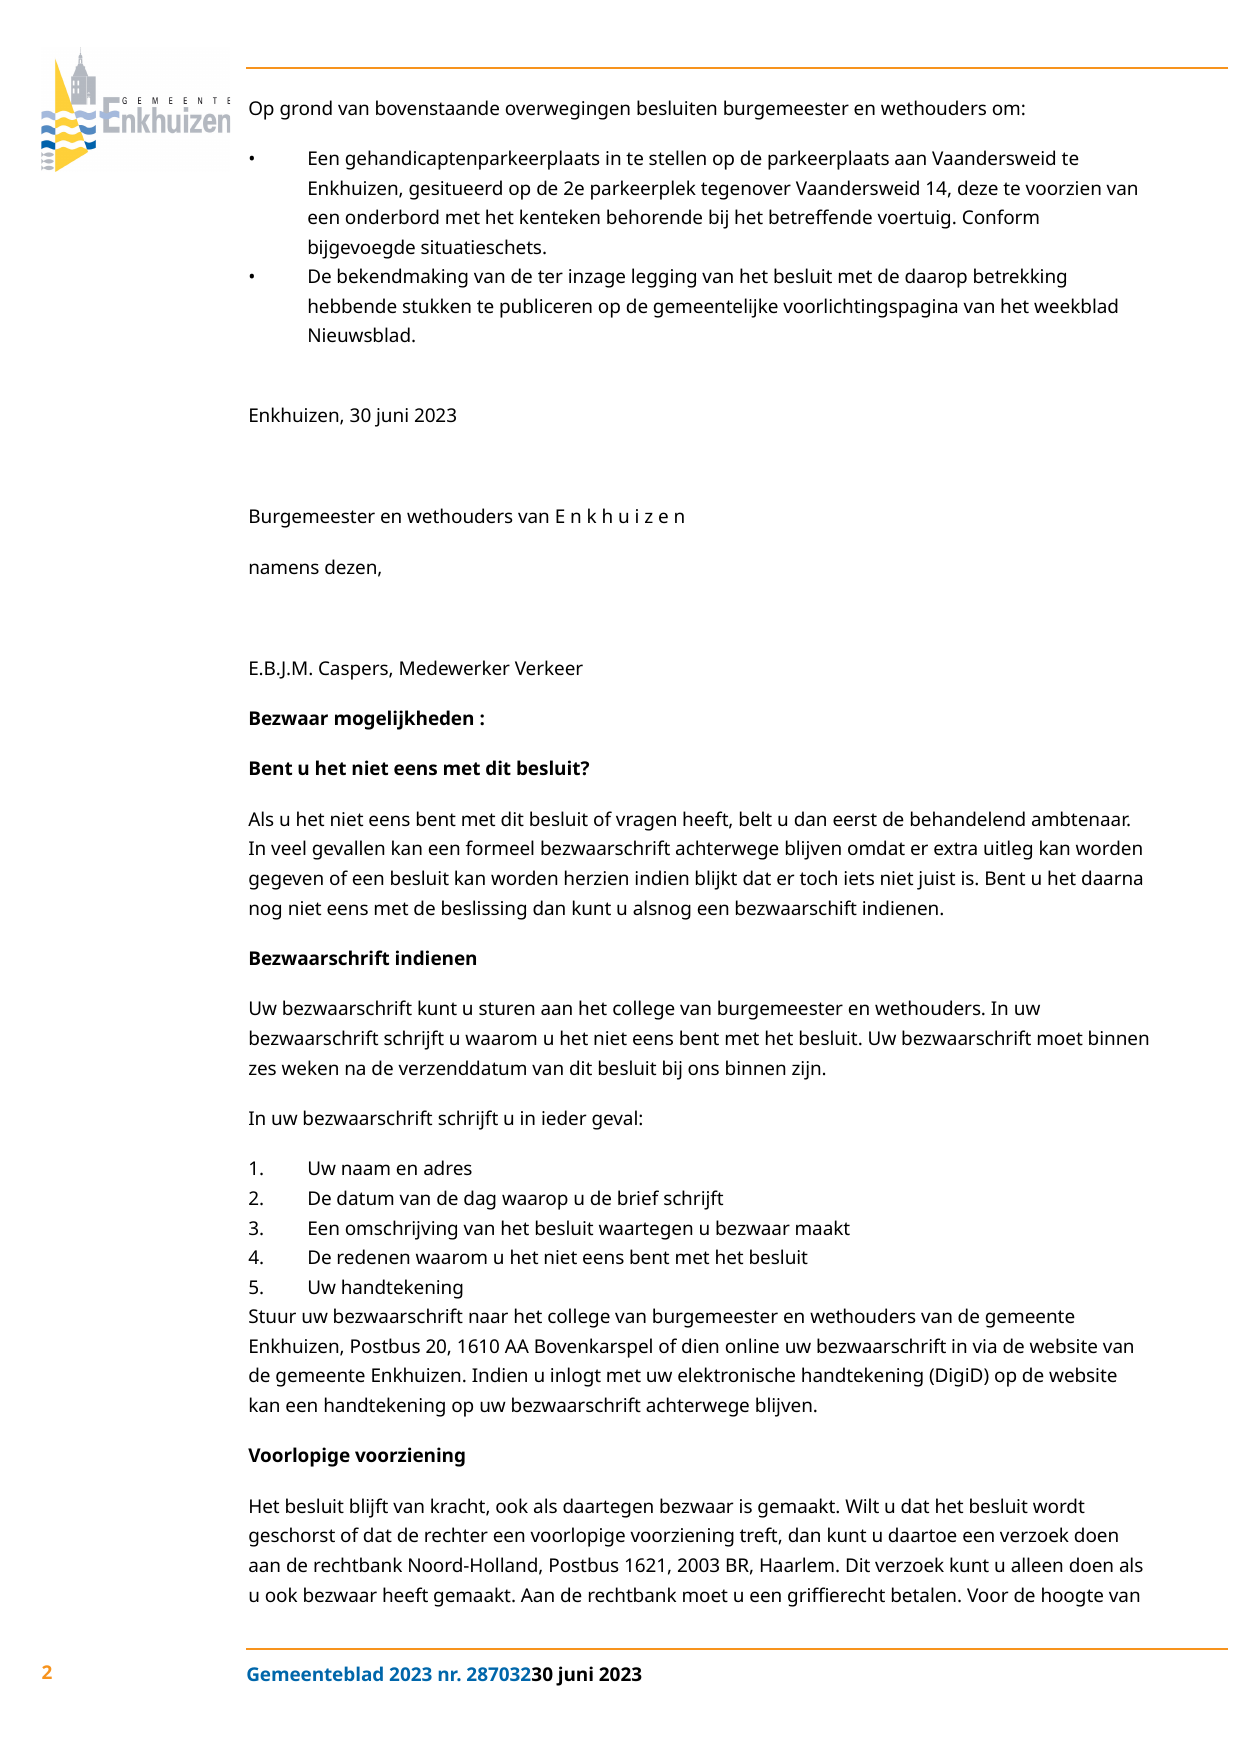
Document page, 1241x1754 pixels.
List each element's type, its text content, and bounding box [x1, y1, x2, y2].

text Op grond van bovenstaande overwegingen besluiten burgemeester en wethouders om: [248, 95, 1152, 121]
list De bekendmaking van de ter inzage legging van het besluit met de daarop betrekking hebbende stukken te publiceren op de gemeentelijke voorlichtingspagina van het weekblad Nieuwsblad. [248, 263, 1152, 348]
text Als u het niet eens bent met dit besluit of vragen heeft, belt u dan eerst de behandelend ambtenaar. In veel gevallen kan een formeel bezwaarschrift achterwege blijven omdat er extra uitleg kan worden gegeven of een besluit kan worden herzien indien blijkt dat er toch iets niet juist is. Bent u het daarna nog niet eens met de beslissing dan kunt u alsnog een bezwaarschift indienen. [248, 806, 1152, 921]
text Stuur uw bezwaarschrift naar het college van burgemeester en wethouders van de gemeente Enkhuizen, Postbus 20, 1610 AA Bovenkarspel of dien online uw bezwaarschrift in via de website van de gemeente Enkhuizen. Indien u inlogt met uw elektronische handtekening (DigiD) op de website kan een handtekening op uw bezwaarschrift achterwege blijven. [248, 1303, 1152, 1418]
list De datum van de dag waarop u de brief schrijft [248, 1185, 1152, 1211]
text Bezwaar mogelijkheden : [248, 705, 1152, 731]
picture [41, 47, 231, 172]
list Uw handtekening [248, 1274, 1152, 1300]
text In uw bezwaarschrift schrijft u in ieder geval: [248, 1105, 1152, 1131]
text E.B.J.M. Caspers, Medewerker Verkeer [248, 655, 1152, 681]
text Bent u het niet eens met dit besluit? [248, 756, 1152, 781]
text Voorlopige voorziening [248, 1443, 1152, 1468]
list De redenen waarom u het niet eens bent met het besluit [248, 1244, 1152, 1270]
list Uw naam en adres [248, 1156, 1152, 1181]
text Enkhuizen, 30 juni 2023 [248, 403, 1152, 428]
list Een omschrijving van het besluit waartegen u bezwaar maakt [248, 1215, 1152, 1241]
text Uw bezwaarschrift kunt u sturen aan het college van burgemeester en wethouders. In uw bezwaarschrift schrijft u waarom u het niet eens bent met het besluit. Uw bezwaarschrift moet binnen zes weken na de verzenddatum van dit besluit bij ons binnen zijn. [248, 996, 1152, 1081]
text Het besluit blijft van kracht, ook als daartegen bezwaar is gemaakt. Wilt u dat het besluit wordt geschorst of dat de rechter een voorlopige voorziening treft, dan kunt u daartoe een verzoek doen aan de rechtbank Noord-Holland, Postbus 1621, 2003 BR, Haarlem. Dit verzoek kunt u alleen doen als u ook bezwaar heeft gemaakt. Aan de rechtbank moet u een griffierecht betalen. Voor de hoogte van [248, 1493, 1152, 1608]
text Burgemeester en wethouders van E n k h u i z e n [248, 503, 1152, 529]
text namens dezen, [248, 554, 1152, 580]
list Een gehandicaptenparkeerplaats in te stellen op de parkeerplaats aan Vaandersweid te Enkhuizen, gesitueerd op de 2e parkeerplek tegenover Vaandersweid 14, deze te voorzien van een onderbord met het kenteken behorende bij het betreffende voertuig. Conform bijgevoegde situatieschets. [248, 145, 1152, 260]
text Bezwaarschrift indienen [248, 945, 1152, 971]
